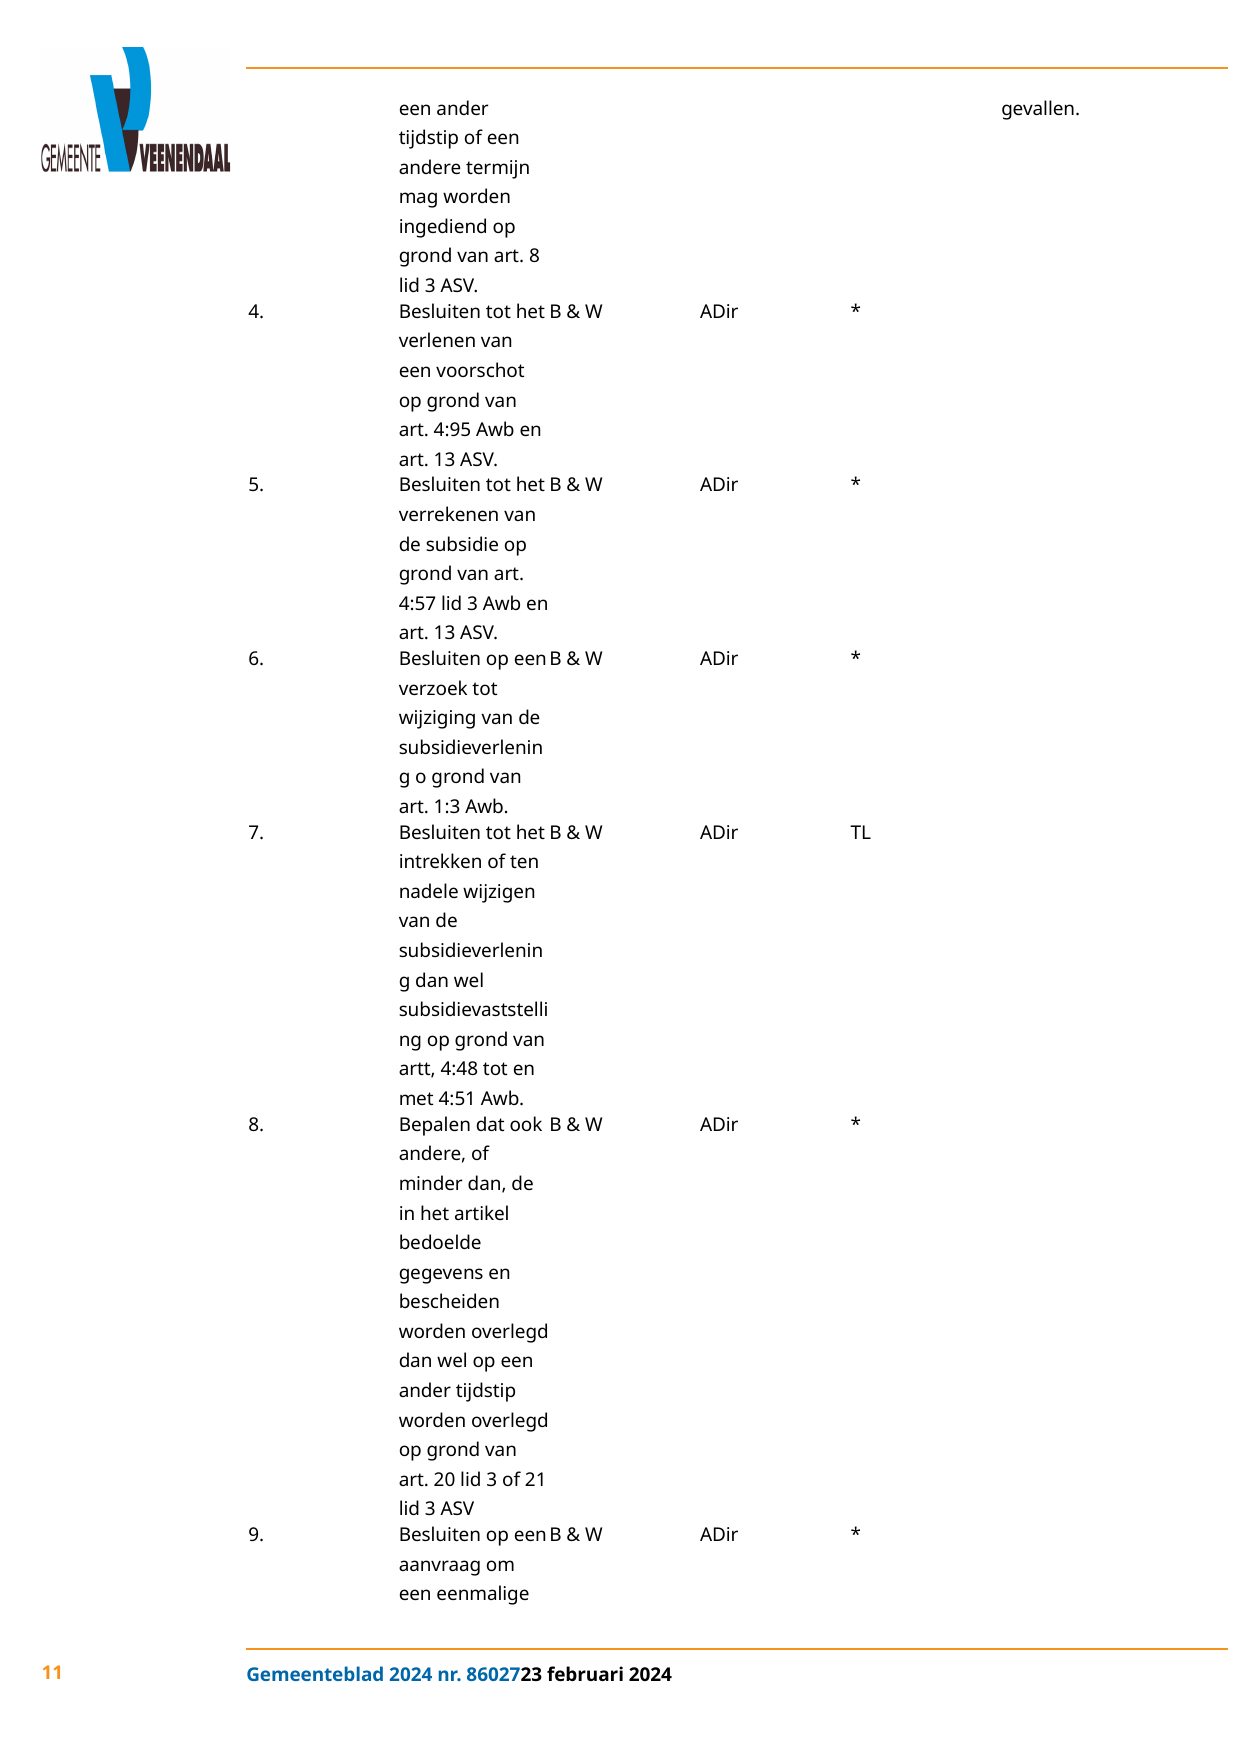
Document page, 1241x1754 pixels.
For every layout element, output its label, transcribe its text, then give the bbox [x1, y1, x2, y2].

table_cell B & W [549, 1111, 700, 1521]
table_cell [248, 298, 398, 472]
table_cell [248, 1521, 398, 1606]
table_cell Besluiten op een aanvraag om een eenmalige [399, 1521, 549, 1606]
table_cell [700, 95, 850, 298]
table_cell een ander tijdstip of een andere termijn mag worden ingediend op grond van art. 8 lid 3 ASV. [399, 95, 549, 298]
table_cell ADir [700, 819, 850, 1111]
table_cell Bepalen dat ook andere, of minder dan, de in het artikel bedoelde gegevens en bescheiden worden overlegd dan wel op een ander tijdstip worden overlegd op grond van art. 20 lid 3 of 21 lid 3 ASV [399, 1111, 549, 1521]
table_cell [248, 1111, 398, 1521]
table_cell [248, 819, 398, 1111]
table_cell B & W [549, 472, 700, 645]
table_cell [1001, 1521, 1152, 1606]
table_cell * [850, 298, 1001, 472]
table_cell B & W [549, 819, 700, 1111]
table_cell [1001, 472, 1152, 645]
table_cell [1001, 819, 1152, 1111]
table_cell * [850, 1521, 1001, 1606]
table_cell B & W [549, 1521, 700, 1606]
table_cell B & W [549, 645, 700, 819]
table_cell [1001, 1111, 1152, 1521]
picture [123, 47, 231, 172]
table_cell B & W [549, 298, 700, 472]
table_cell * [850, 645, 1001, 819]
table_cell Besluiten tot het intrekken of ten nadele wijzigen van de subsidieverlening dan wel subsidievaststelling op grond van artt, 4:48 tot en met 4:51 Awb. [399, 819, 549, 1111]
table_cell ADir [700, 1111, 850, 1521]
table_cell TL [850, 819, 1001, 1111]
table_cell * [850, 472, 1001, 645]
table_cell ADir [700, 298, 850, 472]
table_cell Besluiten tot het verlenen van een voorschot op grond van art. 4:95 Awb en art. 13 ASV. [399, 298, 549, 472]
table_cell ADir [700, 1521, 850, 1606]
table_cell [248, 472, 398, 645]
table_cell [1001, 298, 1152, 472]
table_cell [850, 95, 1001, 298]
picture [41, 47, 130, 172]
table_cell ADir [700, 472, 850, 645]
table_cell [248, 95, 398, 298]
table_cell [248, 645, 398, 819]
table_cell * [850, 1111, 1001, 1521]
table_cell Besluiten op een verzoek tot wijziging van de subsidieverlening o grond van art. 1:3 Awb. [399, 645, 549, 819]
table_cell Besluiten tot het verrekenen van de subsidie op grond van art. 4:57 lid 3 Awb en art. 13 ASV. [399, 472, 549, 645]
table_cell [1001, 645, 1152, 819]
table_cell [549, 95, 700, 298]
table_cell gevallen. [1001, 95, 1152, 298]
table_cell ADir [700, 645, 850, 819]
